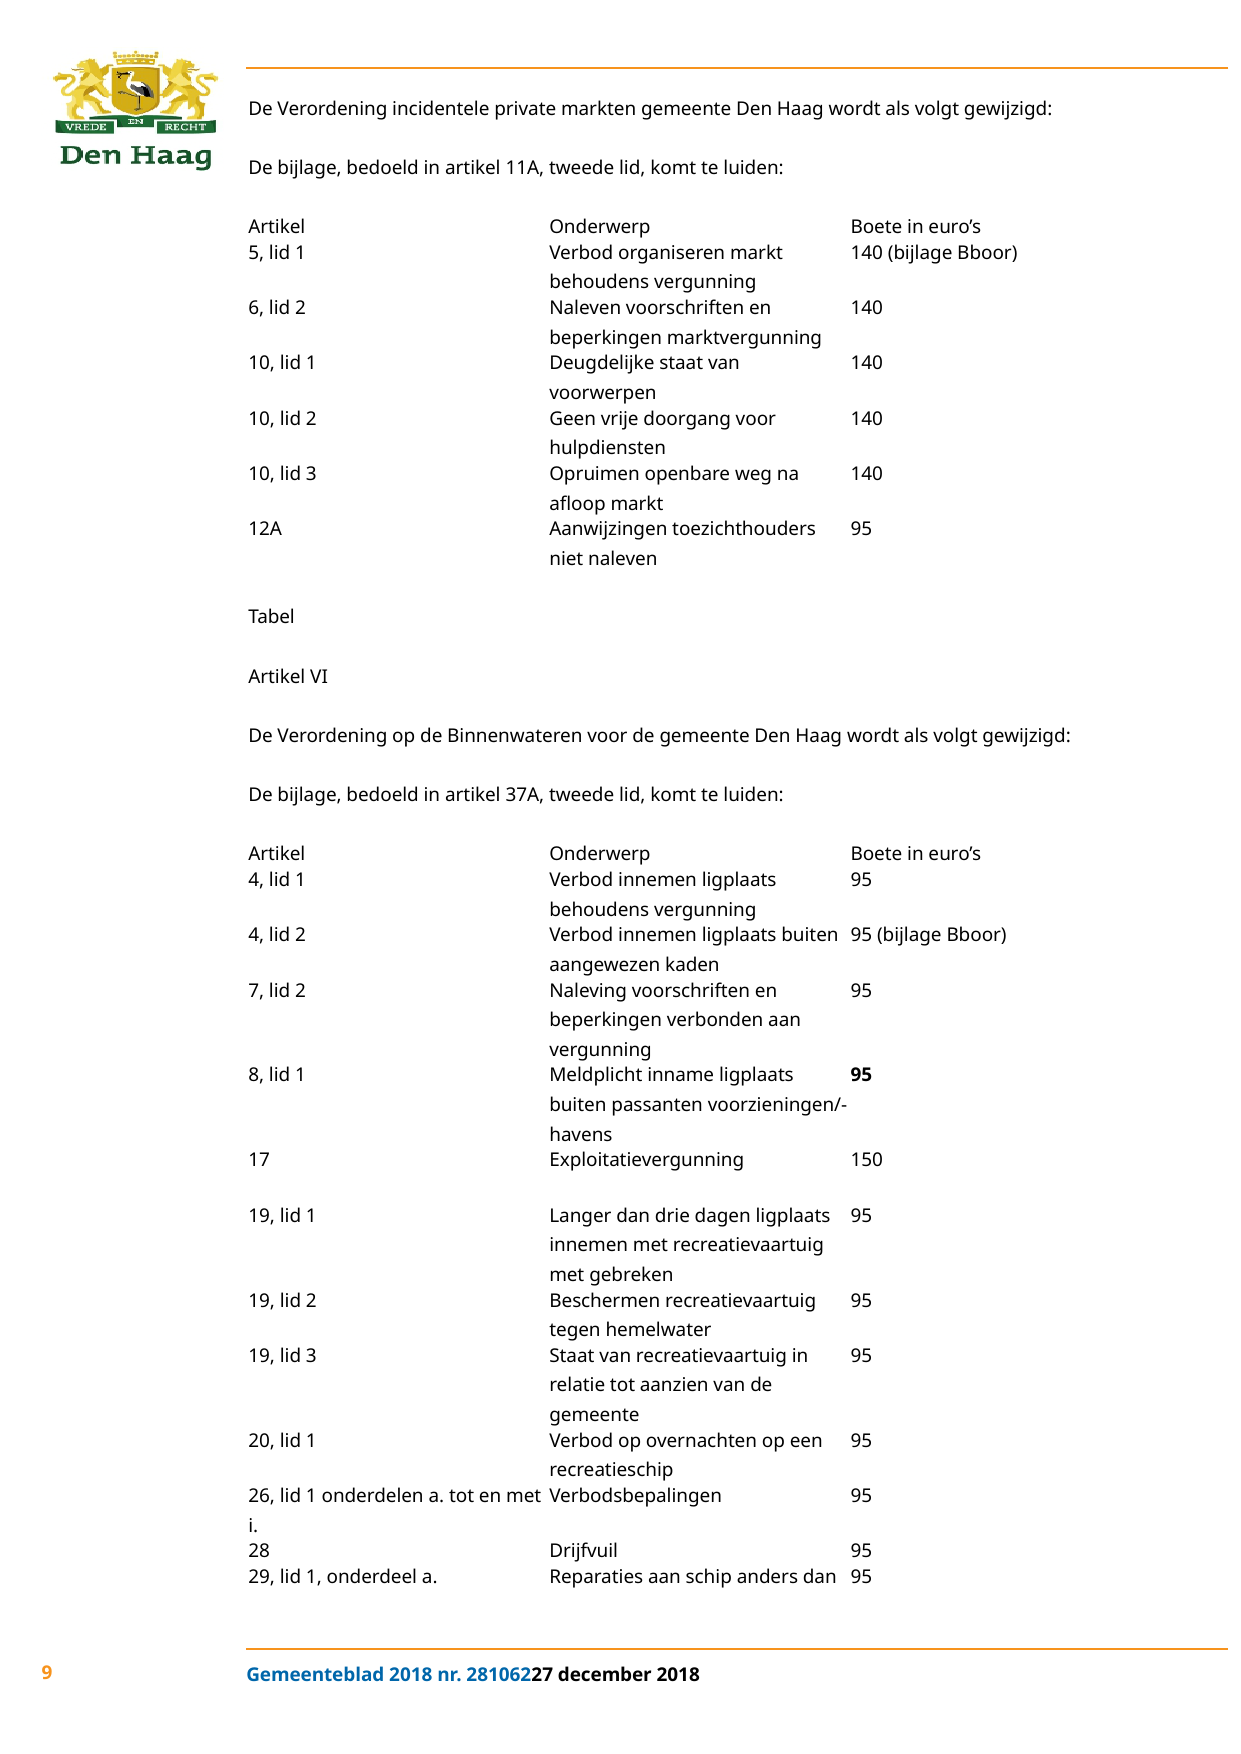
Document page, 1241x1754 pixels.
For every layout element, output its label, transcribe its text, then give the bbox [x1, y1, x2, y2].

table_cell 140 [850, 460, 1152, 516]
table_header Artikel [248, 840, 549, 866]
picture [41, 47, 231, 172]
table_cell Geen vrije doorgang voor hulpdiensten [549, 405, 850, 460]
table_cell 95 [850, 1287, 1152, 1342]
table_header Onderwerp [549, 840, 850, 866]
table_cell 95 [850, 1427, 1152, 1482]
table_cell Reparaties aan schip anders dan [549, 1563, 850, 1589]
text De Verordening op de Binnenwateren voor de gemeente Den Haag wordt als volgt gewijzigd: [248, 722, 1152, 748]
table_cell 140 (bijlage Bboor) [850, 239, 1152, 294]
table_header Boete in euro’s [850, 840, 1152, 866]
table_cell Staat van recreatievaartuig in relatie tot aanzien van de gemeente [549, 1342, 850, 1427]
table_cell Langer dan drie dagen ligplaats innemen met recreatievaartuig met gebreken [549, 1202, 850, 1287]
table_cell 150 [850, 1147, 1152, 1202]
table_cell 20, lid 1 [248, 1427, 549, 1482]
table_cell 28 [248, 1538, 549, 1563]
table_cell Deugdelijke staat van voorwerpen [549, 350, 850, 405]
table_cell 4, lid 2 [248, 921, 549, 977]
text De bijlage, bedoeld in artikel 37A, tweede lid, komt te luiden: [248, 781, 1152, 807]
table_cell 12A [248, 516, 549, 571]
table_cell Verbod innemen ligplaats behoudens vergunning [549, 866, 850, 921]
text Tabel [248, 604, 1152, 629]
table_cell 19, lid 1 [248, 1202, 549, 1287]
table_cell Verbod organiseren markt behoudens vergunning [549, 239, 850, 294]
table_cell 95 [850, 1202, 1152, 1287]
table_cell Aanwijzingen toezichthouders niet naleven [549, 516, 850, 571]
table_cell 26, lid 1 onderdelen a. tot en met i. [248, 1482, 549, 1538]
text Artikel VI [248, 663, 1152, 688]
table_header Artikel [248, 213, 549, 239]
table_cell 140 [850, 350, 1152, 405]
table_header Boete in euro’s [850, 213, 1152, 239]
table_cell 10, lid 2 [248, 405, 549, 460]
table_cell 10, lid 1 [248, 350, 549, 405]
text De bijlage, bedoeld in artikel 11A, tweede lid, komt te luiden: [248, 154, 1152, 180]
table_cell 140 [850, 405, 1152, 460]
table_cell 95 [850, 866, 1152, 921]
table_cell Drijfvuil [549, 1538, 850, 1563]
table_cell 95 [850, 1482, 1152, 1538]
table_cell 95 [850, 1342, 1152, 1427]
table_cell Verbodsbepalingen [549, 1482, 850, 1538]
table_cell 10, lid 3 [248, 460, 549, 516]
table_cell 95 [850, 1563, 1152, 1589]
table_cell 8, lid 1 [248, 1062, 549, 1147]
table_cell 19, lid 3 [248, 1342, 549, 1427]
table_cell Exploitatievergunning [549, 1147, 850, 1202]
table_cell Naleven voorschriften en beperkingen marktvergunning [549, 294, 850, 349]
table_cell Meldplicht inname ligplaats buiten passanten voorzieningen/-havens [549, 1062, 850, 1147]
table_cell Verbod op overnachten op een recreatieschip [549, 1427, 850, 1482]
table_cell Opruimen openbare weg na afloop markt [549, 460, 850, 516]
table_cell 4, lid 1 [248, 866, 549, 921]
table_cell 29, lid 1, onderdeel a. [248, 1563, 549, 1589]
table_cell 95 [850, 1538, 1152, 1563]
table_header Onderwerp [549, 213, 850, 239]
table_cell 95 [850, 977, 1152, 1062]
table_cell 17 [248, 1147, 549, 1202]
table_cell 5, lid 1 [248, 239, 549, 294]
table_cell Verbod innemen ligplaats buiten aangewezen kaden [549, 921, 850, 977]
table_cell 95 [850, 1062, 1152, 1147]
table_cell 7, lid 2 [248, 977, 549, 1062]
table_cell 6, lid 2 [248, 294, 549, 349]
table_cell 19, lid 2 [248, 1287, 549, 1342]
table_cell 140 [850, 294, 1152, 349]
text De Verordening incidentele private markten gemeente Den Haag wordt als volgt gewijzigd: [248, 95, 1152, 121]
table_cell Beschermen recreatievaartuig tegen hemelwater [549, 1287, 850, 1342]
table_cell 95 [850, 516, 1152, 571]
table_cell Naleving voorschriften en beperkingen verbonden aan vergunning [549, 977, 850, 1062]
table_cell 95 (bijlage Bboor) [850, 921, 1152, 977]
